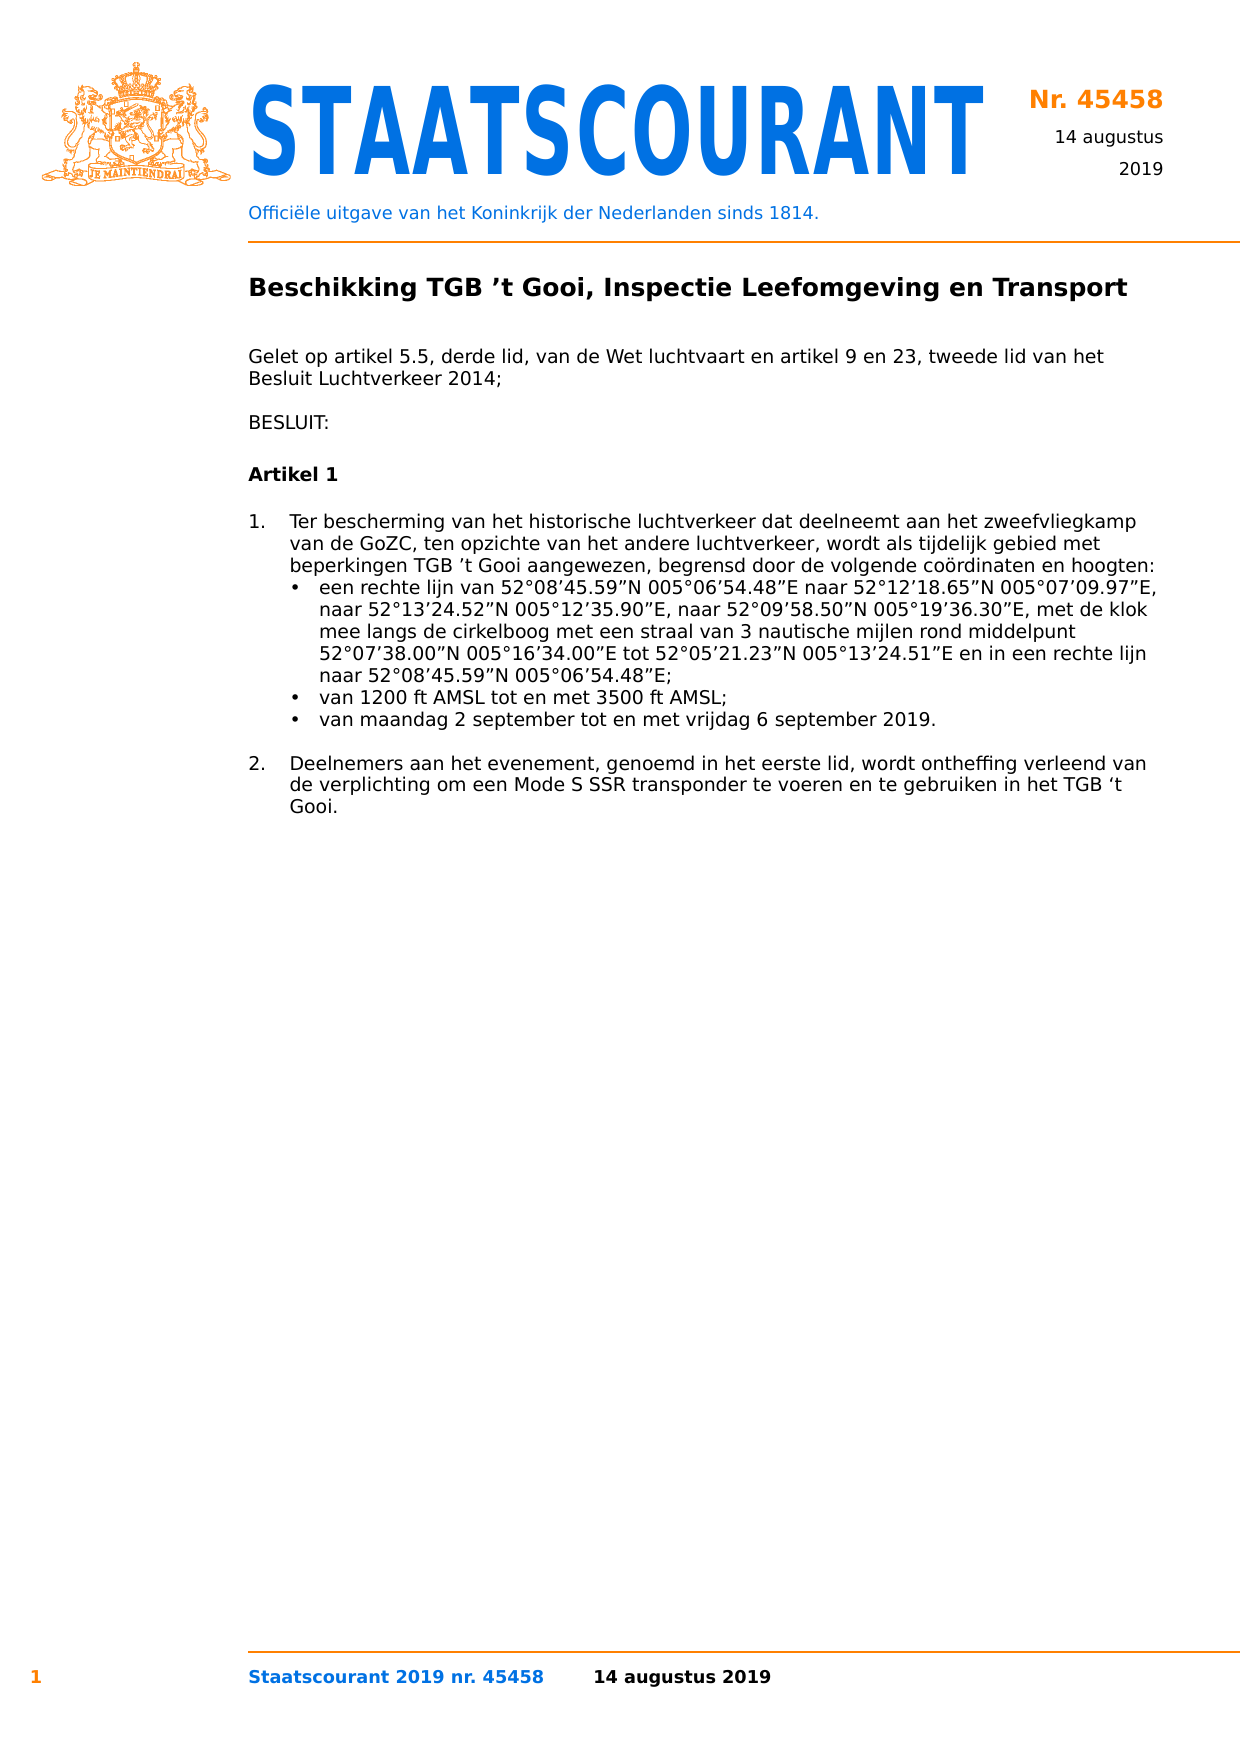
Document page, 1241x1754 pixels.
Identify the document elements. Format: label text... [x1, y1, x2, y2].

text • een rechte lijn van 52°08’45.59”N 005°06’54.48”E naar 52°12’18.65”N 005°07’09.97”E, naar 52°13’24.52”N 005°12’35.90”E, naar 52°09’58.50”N 005°19’36.30”E, met de klok mee langs de cirkelboog met een straal van 3 nautische mijlen rond middelpunt 52°07’38.00”N 005°16’34.00”E tot 52°05’21.23”N 005°13’24.51”E en in een rechte lijn naar 52°08’45.59”N 005°06’54.48”E; [289, 577, 1163, 687]
picture [41, 62, 231, 186]
table_cell Officiële uitgave van het Koninkrijk der Nederlanden sinds 1814. [248, 203, 1240, 241]
text Gelet op artikel 5.5, derde lid, van de Wet luchtvaart en artikel 9 en 23, tweede lid van het Besluit Luchtverkeer 2014; [248, 346, 1163, 390]
text 1. Ter bescherming van het historische luchtverkeer dat deelneemt aan het zweefvliegkamp van de GoZC, ten opzichte van het andere luchtverkeer, wordt als tijdelijk gebied met beperkingen TGB ’t Gooi aangewezen, begrensd door de volgende coördinaten en hoogten: [248, 511, 1163, 577]
table_cell 2019 [998, 153, 1240, 203]
text • van maandag 2 september tot en met vrijdag 6 september 2019. [289, 708, 1163, 731]
text 2. Deelnemers aan het evenement, genoemd in het eerste lid, wordt ontheffing verleend van de verplichting om een Mode S SSR transponder te voeren en te gebruiken in het TGB ‘t Gooi. [248, 752, 1163, 818]
text BESLUIT: [248, 412, 1163, 434]
text • van 1200 ft AMSL tot en met 3500 ft AMSL; [289, 687, 1163, 708]
subtitle Beschikking TGB ’t Gooi, Inspectie Leefomgeving en Transport [248, 273, 1163, 302]
table_header Nr. 45458 [998, 62, 1240, 121]
table_cell 14 augustus [998, 121, 1240, 153]
subtitle Artikel 1 [248, 464, 1163, 486]
table_header [25, 62, 248, 241]
table_header STAATSCOURANT [248, 62, 998, 203]
